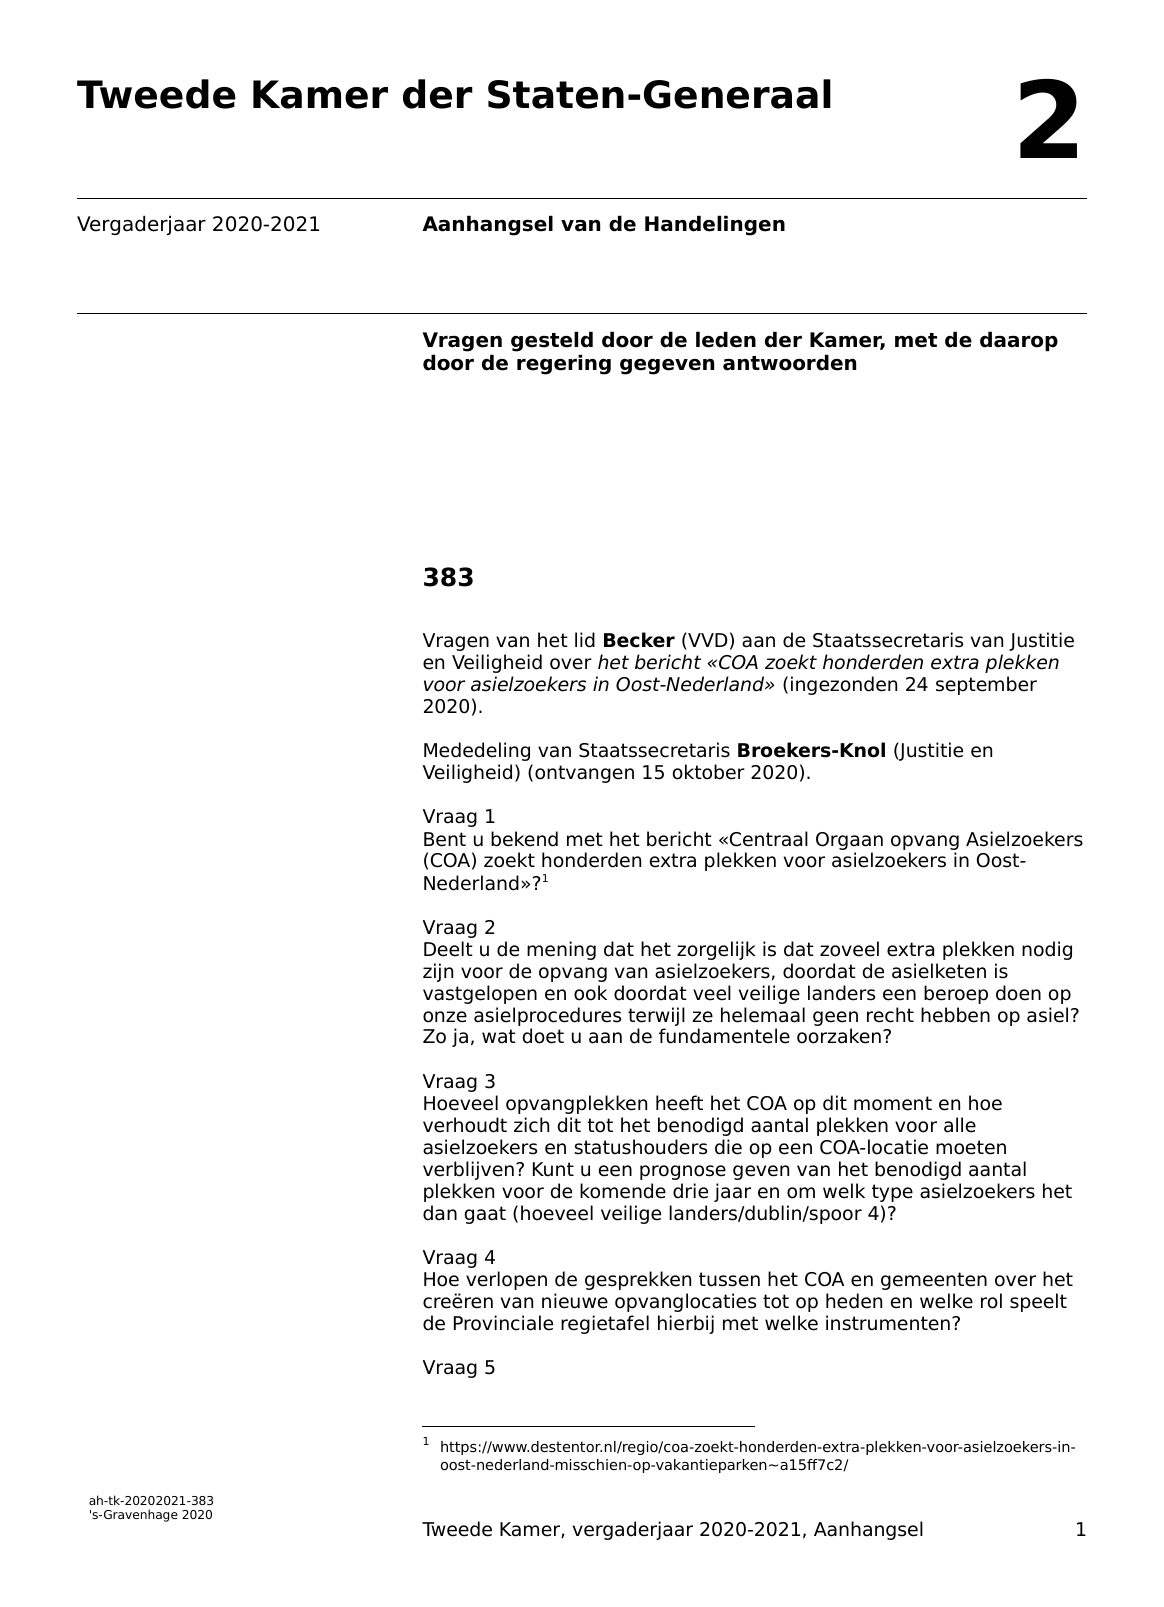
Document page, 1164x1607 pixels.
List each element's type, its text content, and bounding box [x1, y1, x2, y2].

text Hoeveel opvangplekken heeft het COA op dit moment en hoe verhoudt zich dit tot het benodigd aantal plekken voor alle asielzoekers en statushouders die op een COA-locatie moeten verblijven? Kunt u een prognose geven van het benodigd aantal plekken voor de komende drie jaar en om welk type asielzoekers het dan gaat (hoeveel veilige landers/dublin/spoor 4)? [422, 1093, 1087, 1224]
text 383 [422, 563, 1087, 592]
text Mededeling van Staatssecretaris Broekers-Knol (Justitie en Veiligheid) (ontvangen 15 oktober 2020). [422, 740, 1087, 784]
text ah-tk-20202021-383 [88, 1494, 323, 1508]
text Vraag 4 [422, 1247, 1087, 1269]
text Hoe verlopen de gesprekken tussen het COA en gemeenten over het creëren van nieuwe opvanglocaties tot op heden en welke rol speelt de Provinciale regietafel hierbij met welke instrumenten? [422, 1269, 1087, 1334]
text https://www.destentor.nl/regio/coa-zoekt-honderden-extra-plekken-voor-asielzoekers-in-oost-nederland-misschien-op-vakantieparken~a15ff7c2/ [422, 1435, 1087, 1474]
text Bent u bekend met het bericht «Centraal Orgaan opvang Asielzoekers (COA) zoekt honderden extra plekken voor asielzoekers in Oost-Nederland»? [422, 828, 1087, 894]
table_cell Vragen gesteld door de leden der Kamer, met de daarop door de regering gegeven antwoorden [422, 314, 1087, 375]
text Vraag 3 [422, 1071, 1087, 1093]
text 's-Gravenhage 2020 [88, 1508, 323, 1522]
table_cell Aanhangsel van de Handelingen [422, 199, 1087, 313]
table_cell [77, 314, 422, 375]
table_header Tweede Kamer der Staten-Generaal [77, 59, 886, 198]
text Vragen van het lid Becker (VVD) aan de Staatssecretaris van Justitie en Veiligheid over het bericht «COA zoekt honderden extra plekken voor asielzoekers in Oost-Nederland» (ingezonden 24 september 2020). [422, 630, 1087, 718]
table_cell Vergaderjaar 2020-2021 [77, 199, 422, 313]
text Vraag 2 [422, 917, 1087, 938]
text Vraag 5 [422, 1357, 1087, 1379]
table_header 2 [886, 59, 1087, 198]
text Vraag 1 [422, 806, 1087, 828]
text Deelt u de mening dat het zorgelijk is dat zoveel extra plekken nodig zijn voor de opvang van asielzoekers, doordat de asielketen is vastgelopen en ook doordat veel veilige landers een beroep doen op onze asielprocedures terwijl ze helemaal geen recht hebben op asiel? Zo ja, wat doet u aan de fundamentele oorzaken? [422, 938, 1087, 1048]
